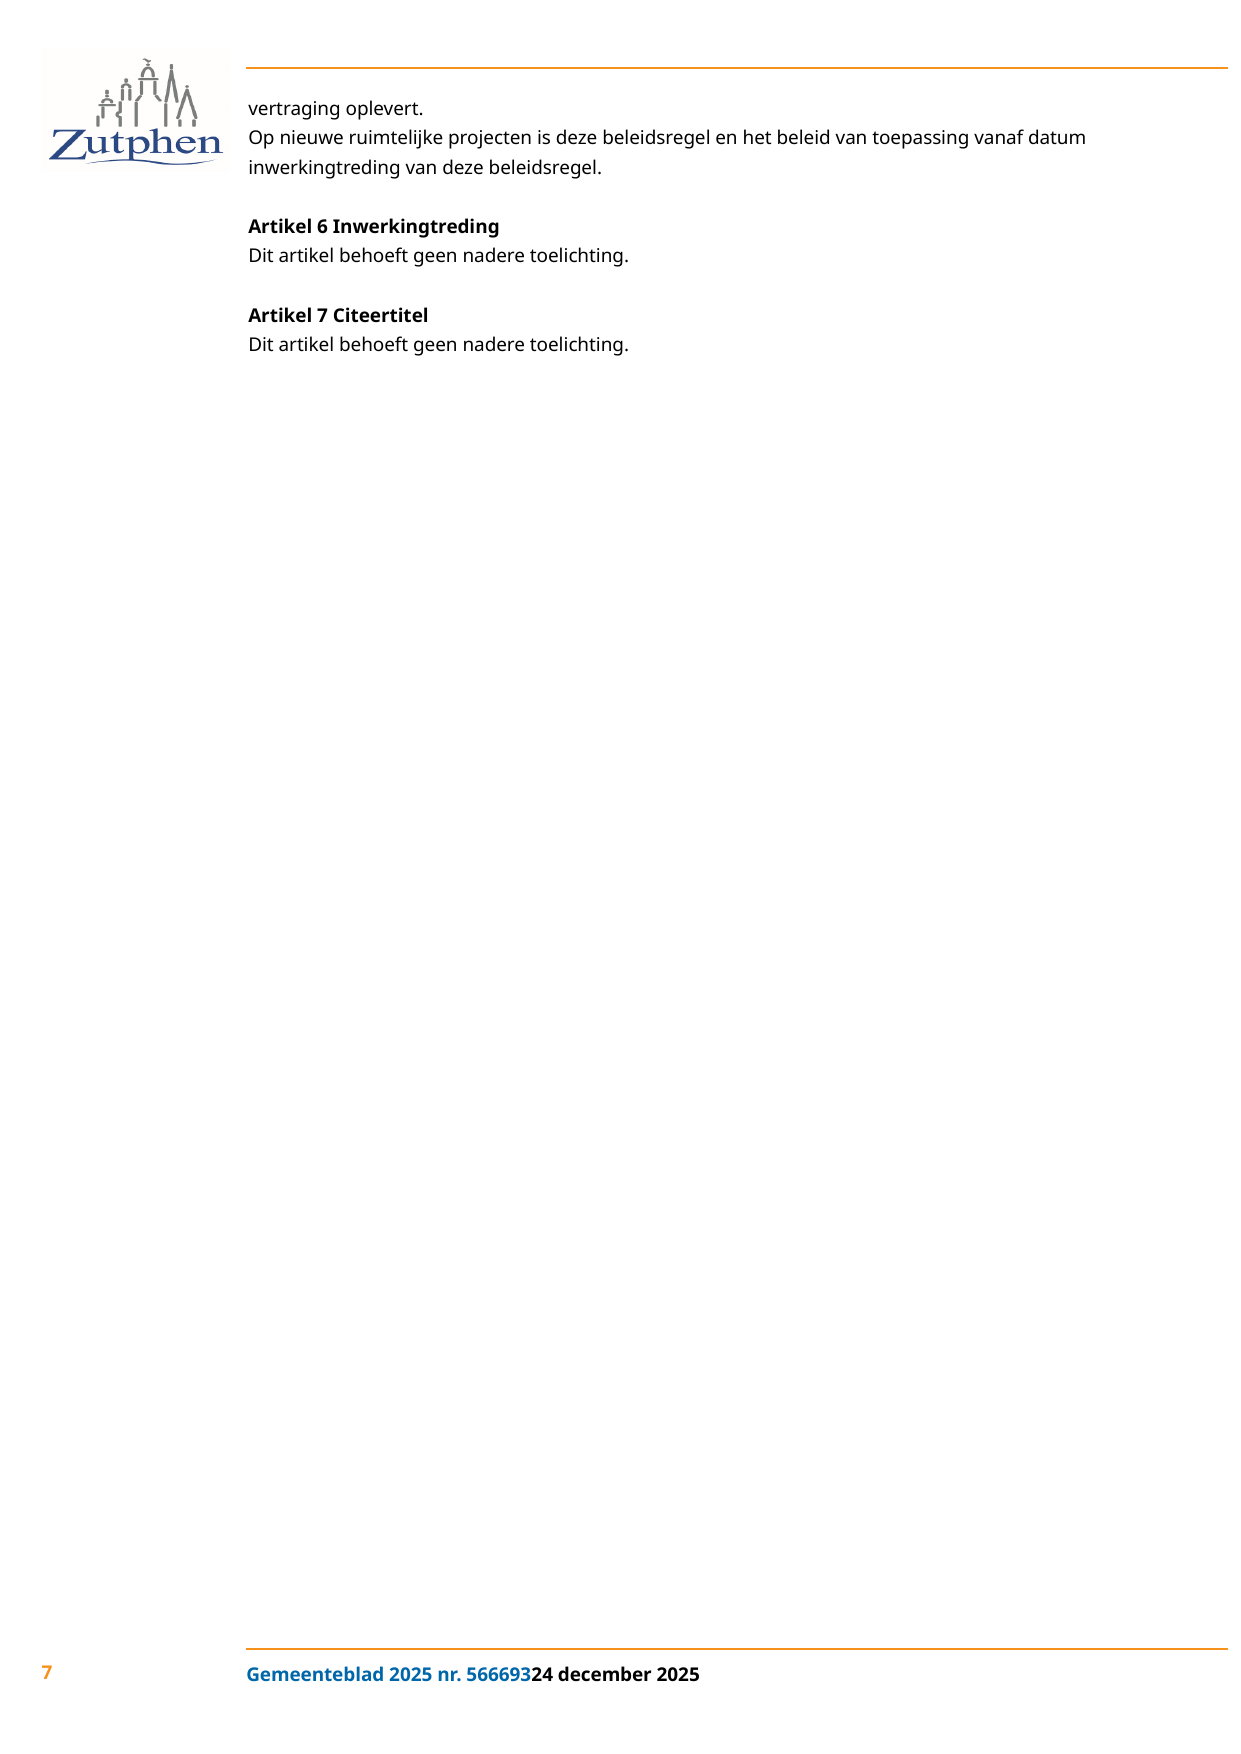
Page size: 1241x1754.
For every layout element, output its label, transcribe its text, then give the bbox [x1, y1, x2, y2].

text Op nieuwe ruimtelijke projecten is deze beleidsregel en het beleid van toepassing vanaf datum inwerkingtreding van deze beleidsregel. [248, 124, 1152, 180]
text Artikel 6 Inwerkingtreding [248, 213, 1152, 239]
text vertraging oplevert. [248, 95, 1152, 121]
text Artikel 7 Citeertitel [248, 302, 1152, 328]
text Dit artikel behoeft geen nadere toelichting. [248, 331, 1152, 357]
text Dit artikel behoeft geen nadere toelichting. [248, 243, 1152, 268]
picture [41, 47, 231, 172]
